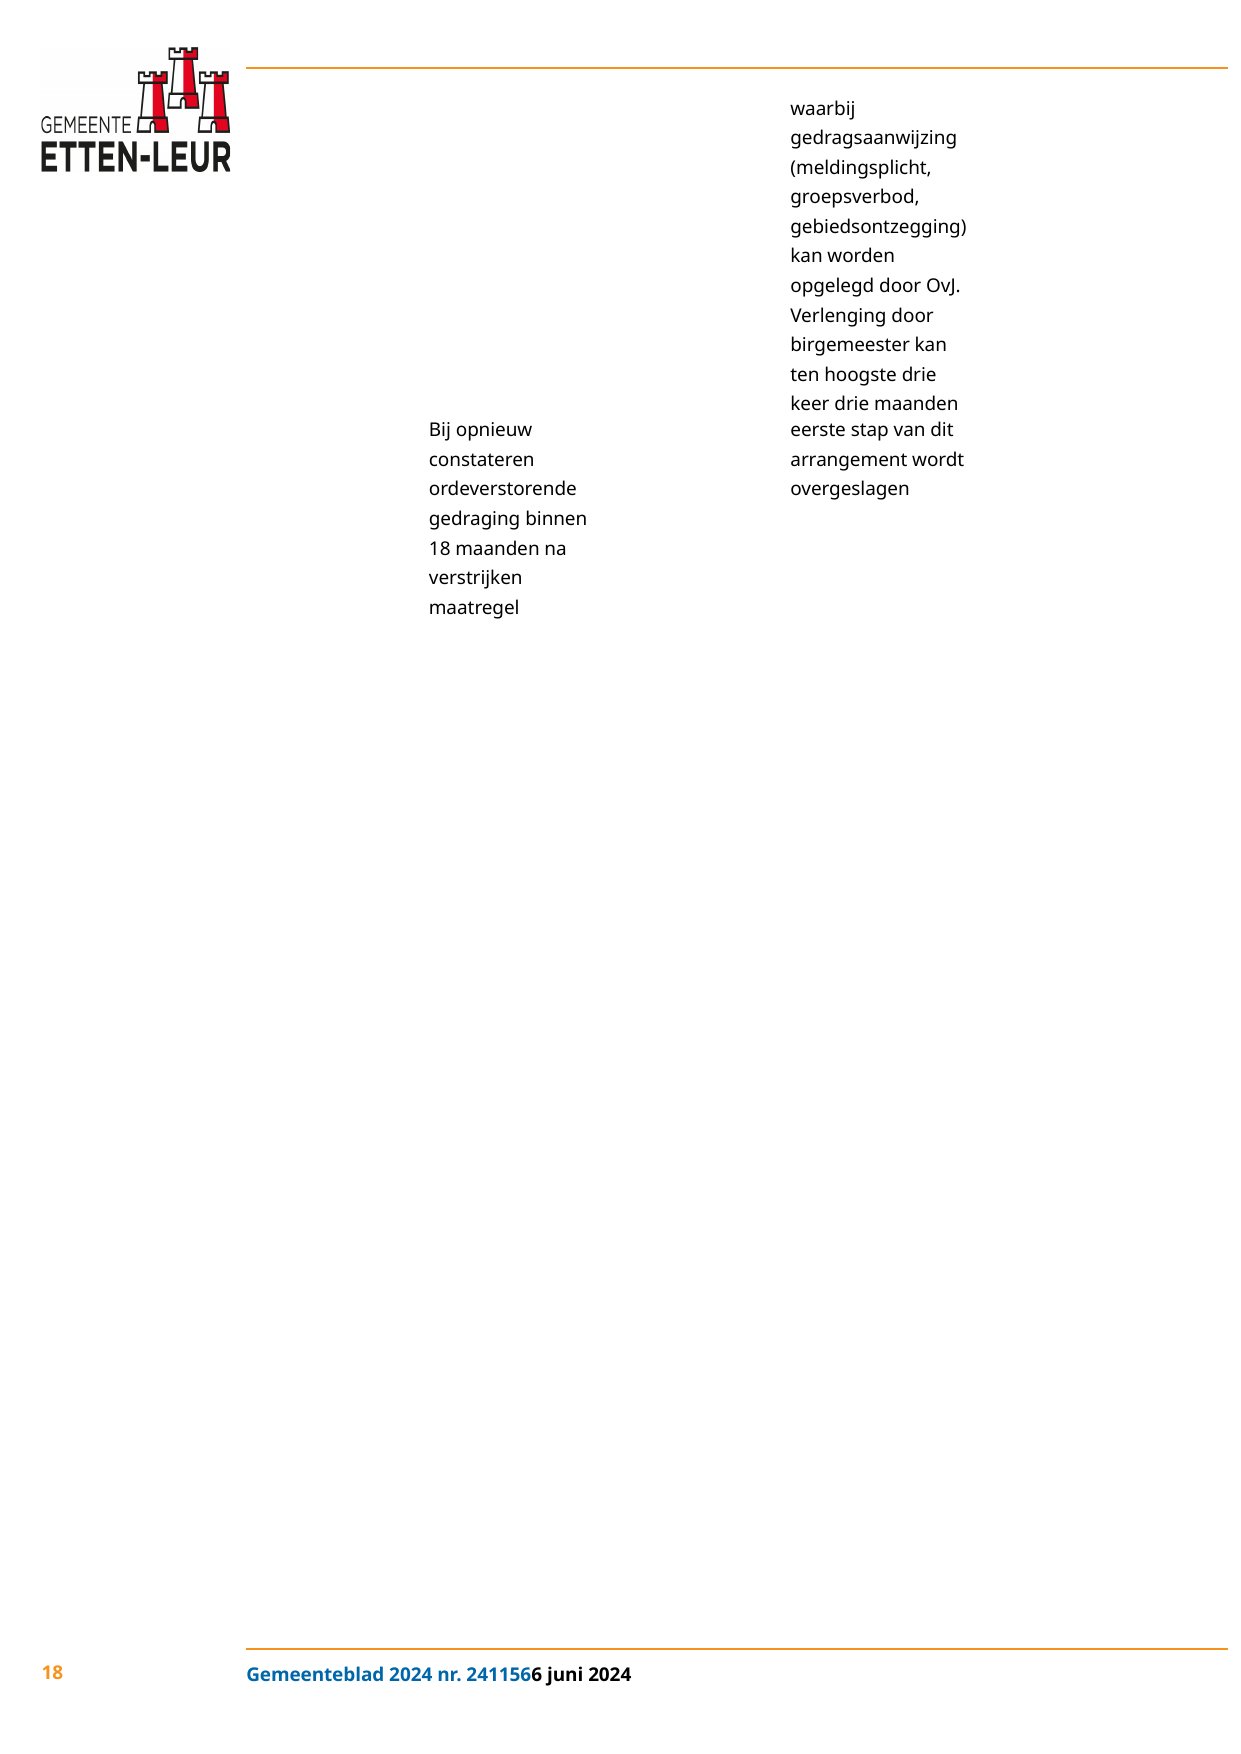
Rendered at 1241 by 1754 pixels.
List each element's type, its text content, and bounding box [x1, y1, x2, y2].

table_cell [429, 95, 609, 416]
table_cell [248, 416, 429, 619]
table_cell Bij opnieuw constateren ordeverstorende gedraging binnen 18 maanden na verstrijken maatregel [429, 416, 609, 619]
table_cell [971, 416, 1152, 619]
table_cell [971, 95, 1152, 416]
table_cell [609, 95, 790, 416]
table_cell [609, 416, 790, 619]
table_cell [248, 95, 429, 416]
table_cell eerste stap van dit arrangement wordt overgeslagen [790, 416, 971, 619]
table_cell waarbij gedragsaanwijzing (meldingsplicht, groepsverbod, gebiedsontzegging) kan worden opgelegd door OvJ. Verlenging door birgemeester kan ten hoogste drie keer drie maanden [790, 95, 971, 416]
picture [41, 47, 231, 172]
